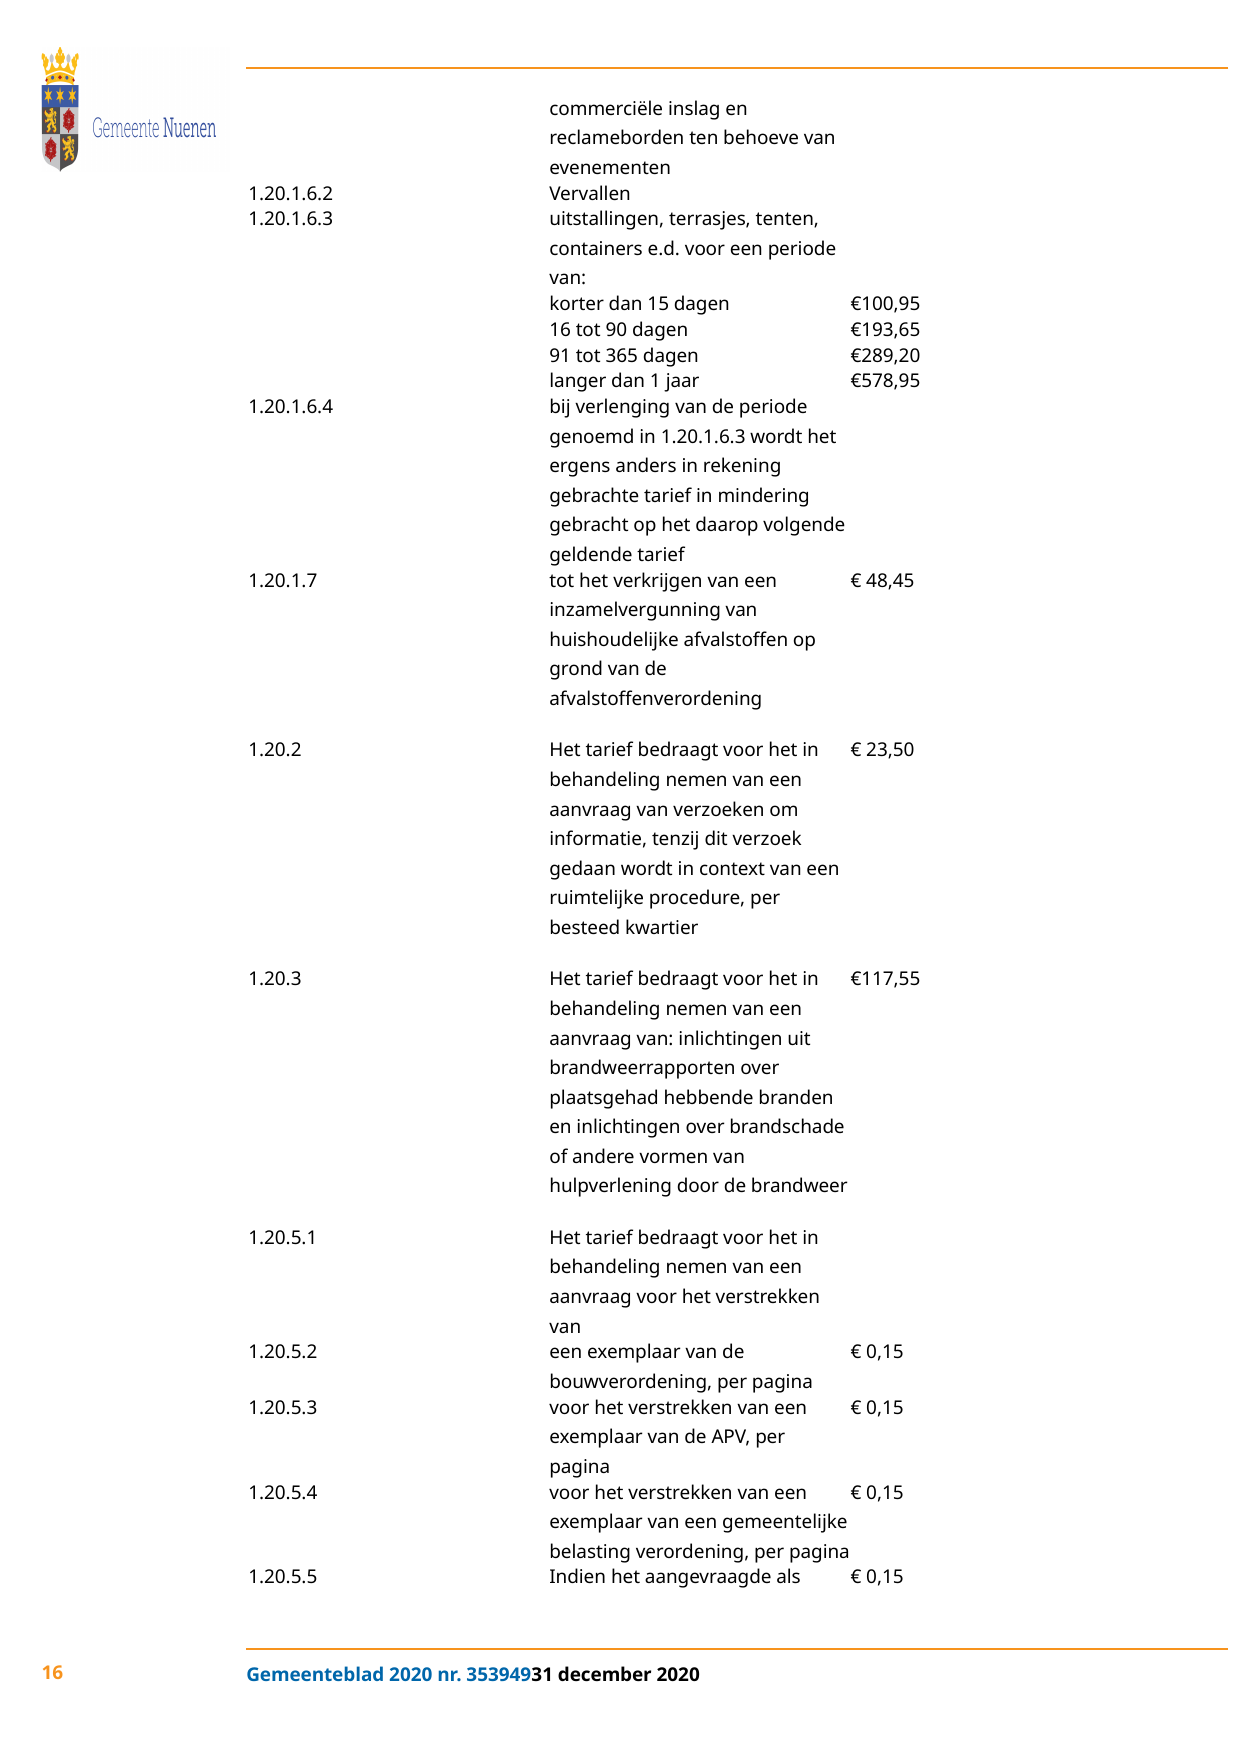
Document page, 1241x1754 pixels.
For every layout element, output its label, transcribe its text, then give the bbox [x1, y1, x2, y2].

table_cell [850, 1224, 1152, 1339]
table_cell 1.20.1.6.4 [248, 393, 549, 567]
table_cell Het tarief bedraagt voor het in behandeling nemen van een aanvraag van: inlichtingen uit brandweerrapporten over plaatsgehad hebbende branden en inlichtingen over brandschade of andere vormen van hulpverlening door de brandweer [549, 966, 850, 1198]
table_cell 1.20.5.3 [248, 1394, 549, 1479]
table_cell 91 tot 365 dagen [549, 342, 850, 367]
table_cell [248, 368, 549, 393]
table_cell [850, 1199, 1152, 1224]
table_cell [850, 95, 1152, 180]
table_cell [248, 290, 549, 316]
table_cell € 0,15 [850, 1479, 1152, 1564]
table_cell tot het verkrijgen van een inzamelvergunning van huishoudelijke afvalstoffen op grond van de afvalstoffenverordening [549, 567, 850, 711]
table_cell 1.20.5.2 [248, 1339, 549, 1394]
table_cell voor het verstrekken van een exemplaar van een gemeentelijke belasting verordening, per pagina [549, 1479, 850, 1564]
table_cell €193,65 [850, 316, 1152, 342]
table_cell [850, 711, 1152, 737]
table_cell [850, 393, 1152, 567]
picture [41, 47, 231, 172]
table_cell [248, 940, 549, 966]
table_cell 1.20.5.5 [248, 1564, 549, 1589]
table_cell langer dan 1 jaar [549, 368, 850, 393]
table_cell commerciële inslag en reclameborden ten behoeve van evenementen [549, 95, 850, 180]
table_cell [248, 316, 549, 342]
table_cell 1.20.1.6.3 [248, 205, 549, 290]
table_cell [248, 711, 549, 737]
table_cell € 23,50 [850, 737, 1152, 940]
table_cell €117,55 [850, 966, 1152, 1198]
table_cell 1.20.3 [248, 966, 549, 1198]
table_cell € 0,15 [850, 1394, 1152, 1479]
table_cell Vervallen [549, 180, 850, 205]
table_cell [549, 711, 850, 737]
table_cell een exemplaar van de bouwverordening, per pagina [549, 1339, 850, 1394]
table_cell 1.20.1.6.2 [248, 180, 549, 205]
table_cell [549, 940, 850, 966]
table_cell 1.20.5.4 [248, 1479, 549, 1564]
table_cell €578,95 [850, 368, 1152, 393]
table_cell 1.20.2 [248, 737, 549, 940]
table_cell [850, 180, 1152, 205]
table_cell [850, 205, 1152, 290]
table_cell [549, 1199, 850, 1224]
table_cell voor het verstrekken van een exemplaar van de APV, per pagina [549, 1394, 850, 1479]
table_cell 16 tot 90 dagen [549, 316, 850, 342]
table_cell bij verlenging van de periode genoemd in 1.20.1.6.3 wordt het ergens anders in rekening gebrachte tarief in mindering gebracht op het daarop volgende geldende tarief [549, 393, 850, 567]
table_cell [850, 940, 1152, 966]
table_cell € 0,15 [850, 1564, 1152, 1589]
table_cell korter dan 15 dagen [549, 290, 850, 316]
table_cell [248, 95, 549, 180]
table_cell [248, 342, 549, 367]
table_cell €289,20 [850, 342, 1152, 367]
table_cell € 0,15 [850, 1339, 1152, 1394]
table_cell Het tarief bedraagt voor het in behandeling nemen van een aanvraag voor het verstrekken van [549, 1224, 850, 1339]
table_cell 1.20.1.7 [248, 567, 549, 711]
table_cell [248, 1199, 549, 1224]
table_cell uitstallingen, terrasjes, tenten, containers e.d. voor een periode van: [549, 205, 850, 290]
table_cell € 48,45 [850, 567, 1152, 711]
table_cell 1.20.5.1 [248, 1224, 549, 1339]
table_cell Indien het aangevraagde als [549, 1564, 850, 1589]
table_cell Het tarief bedraagt voor het in behandeling nemen van een aanvraag van verzoeken om informatie, tenzij dit verzoek gedaan wordt in context van een ruimtelijke procedure, per besteed kwartier [549, 737, 850, 940]
table_cell €100,95 [850, 290, 1152, 316]
